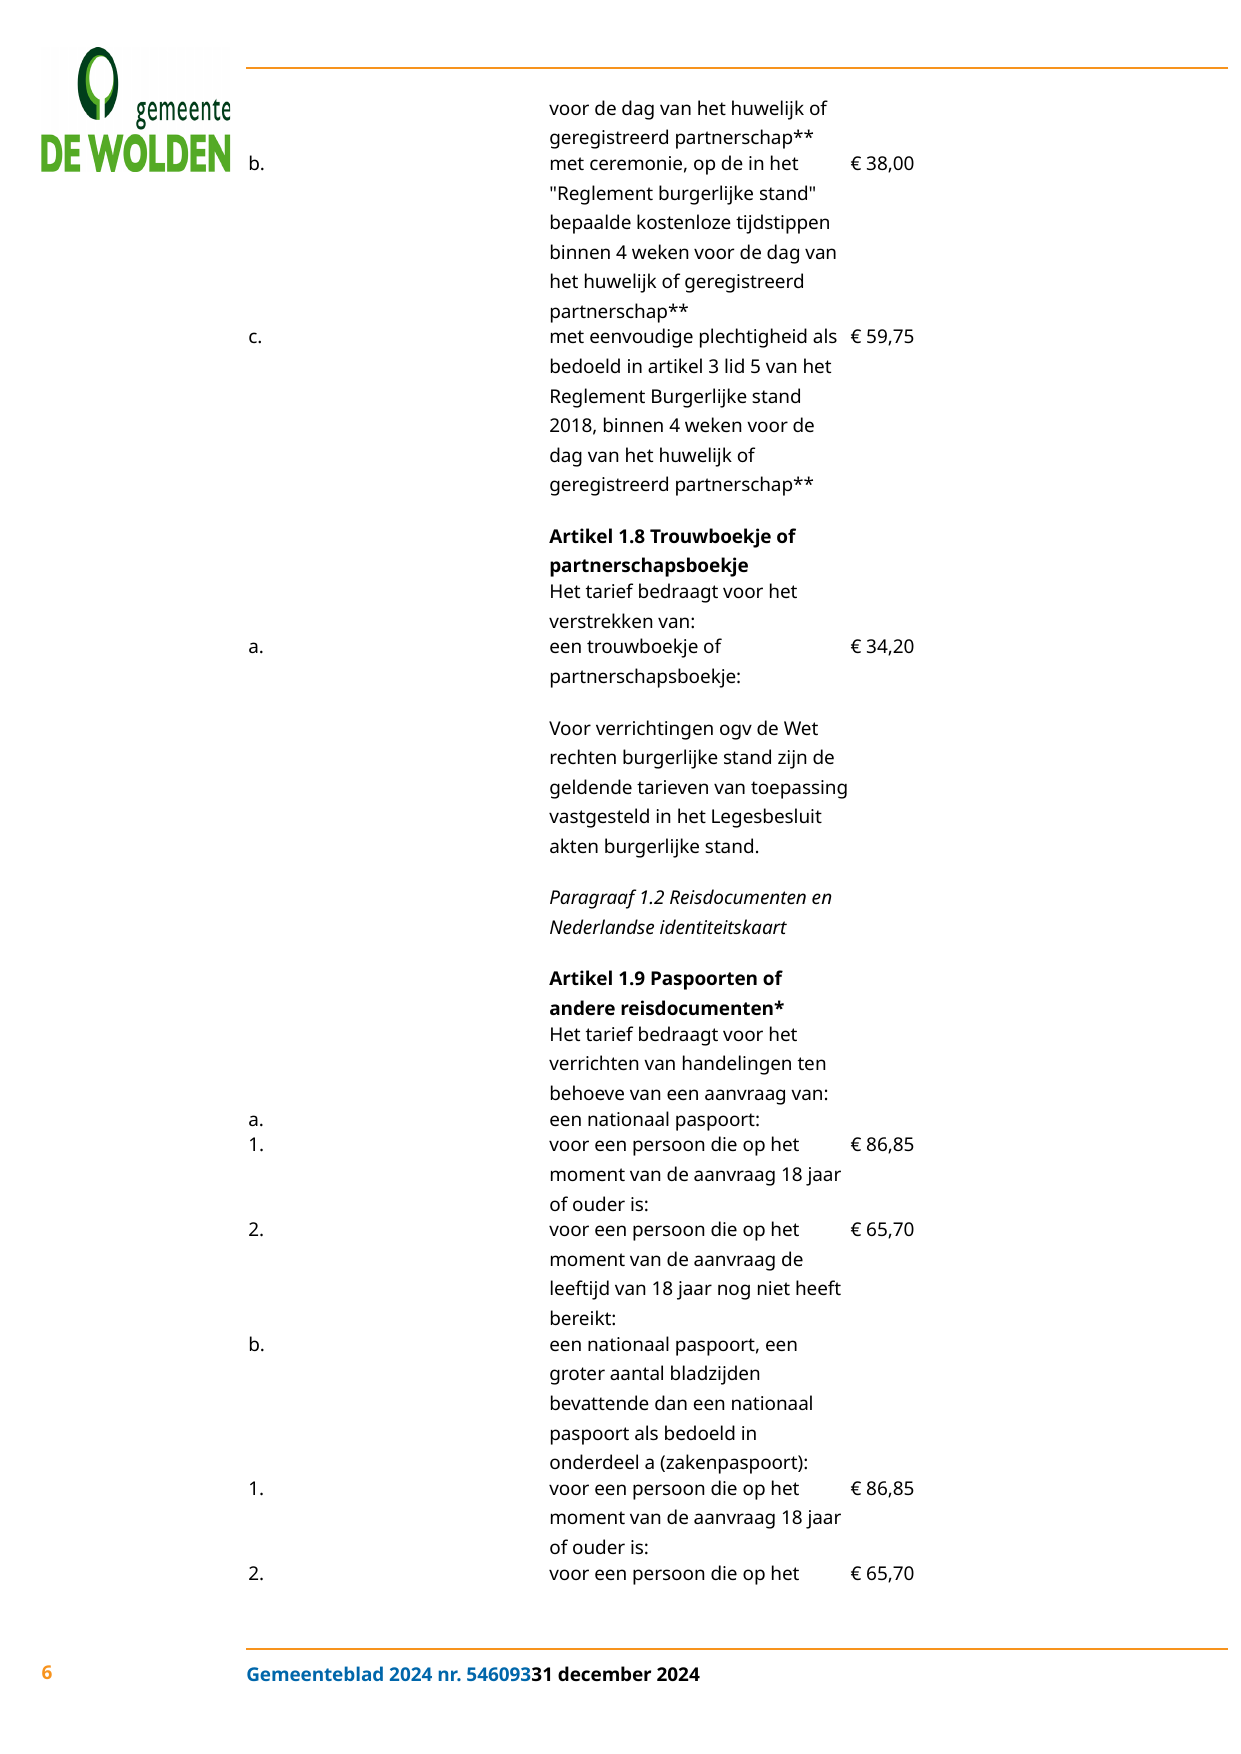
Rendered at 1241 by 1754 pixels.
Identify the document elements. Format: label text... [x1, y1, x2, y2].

table_cell Het tarief bedraagt voor het verrichten van handelingen ten behoeve van een aanvraag van: [549, 1021, 850, 1106]
table_cell voor de dag van het huwelijk of geregistreerd partnerschap** [549, 95, 850, 150]
table_cell [850, 1331, 1152, 1475]
table_cell [549, 689, 850, 715]
table_cell 2. [248, 1560, 549, 1586]
table_cell Artikel 1.9 Paspoorten of andere reisdocumenten* [549, 966, 850, 1021]
table_cell voor een persoon die op het moment van de aanvraag 18 jaar of ouder is: [549, 1475, 850, 1560]
table_cell [850, 1106, 1152, 1132]
table_cell [248, 859, 549, 884]
table_cell € 59,75 [850, 324, 1152, 497]
table_cell [850, 689, 1152, 715]
table_cell [850, 523, 1152, 578]
table_cell [248, 966, 549, 1021]
table_cell [248, 523, 549, 578]
picture [41, 47, 231, 172]
table_cell [248, 715, 549, 859]
table_cell [549, 940, 850, 966]
table_cell Paragraaf 1.2 Reisdocumenten en Nederlandse identiteitskaart [549, 885, 850, 940]
table_cell 1. [248, 1132, 549, 1216]
table_cell € 86,85 [850, 1132, 1152, 1216]
table_cell b. [248, 1331, 549, 1475]
table_cell een nationaal paspoort, een groter aantal bladzijden bevattende dan een nationaal paspoort als bedoeld in onderdeel a (zakenpaspoort): [549, 1331, 850, 1475]
table_cell [850, 579, 1152, 634]
table_cell [850, 1021, 1152, 1106]
table_cell [248, 95, 549, 150]
table_cell [248, 885, 549, 940]
table_cell 2. [248, 1216, 549, 1331]
table_cell Artikel 1.8 Trouwboekje of partnerschapsboekje [549, 523, 850, 578]
table_cell [248, 689, 549, 715]
table_cell 1. [248, 1475, 549, 1560]
table_cell een trouwboekje of partnerschapsboekje: [549, 634, 850, 689]
table_cell Het tarief bedraagt voor het verstrekken van: [549, 579, 850, 634]
table_cell Voor verrichtingen ogv de Wet rechten burgerlijke stand zijn de geldende tarieven van toepassing vastgesteld in het Legesbesluit akten burgerlijke stand. [549, 715, 850, 859]
table_cell € 65,70 [850, 1560, 1152, 1586]
table_cell [850, 966, 1152, 1021]
table_cell [248, 940, 549, 966]
table_cell [850, 885, 1152, 940]
table_cell [549, 498, 850, 523]
table_cell met ceremonie, op de in het "Reglement burgerlijke stand" bepaalde kostenloze tijdstippen binnen 4 weken voor de dag van het huwelijk of geregistreerd partnerschap** [549, 150, 850, 324]
table_cell voor een persoon die op het moment van de aanvraag 18 jaar of ouder is: [549, 1132, 850, 1216]
table_cell [850, 940, 1152, 966]
table_cell a. [248, 1106, 549, 1132]
table_cell € 38,00 [850, 150, 1152, 324]
table_cell [850, 715, 1152, 859]
table_cell b. [248, 150, 549, 324]
table_cell met eenvoudige plechtigheid als bedoeld in artikel 3 lid 5 van het Reglement Burgerlijke stand 2018, binnen 4 weken voor de dag van het huwelijk of geregistreerd partnerschap** [549, 324, 850, 497]
table_cell [850, 859, 1152, 884]
table_cell € 65,70 [850, 1216, 1152, 1331]
table_cell c. [248, 324, 549, 497]
table_cell € 34,20 [850, 634, 1152, 689]
table_cell [549, 859, 850, 884]
table_cell [248, 498, 549, 523]
table_cell a. [248, 634, 549, 689]
table_cell [850, 95, 1152, 150]
table_cell [248, 1021, 549, 1106]
table_cell een nationaal paspoort: [549, 1106, 850, 1132]
table_cell [248, 579, 549, 634]
table_cell € 86,85 [850, 1475, 1152, 1560]
table_cell voor een persoon die op het moment van de aanvraag de leeftijd van 18 jaar nog niet heeft bereikt: [549, 1216, 850, 1331]
table_cell [850, 498, 1152, 523]
table_cell voor een persoon die op het [549, 1560, 850, 1586]
